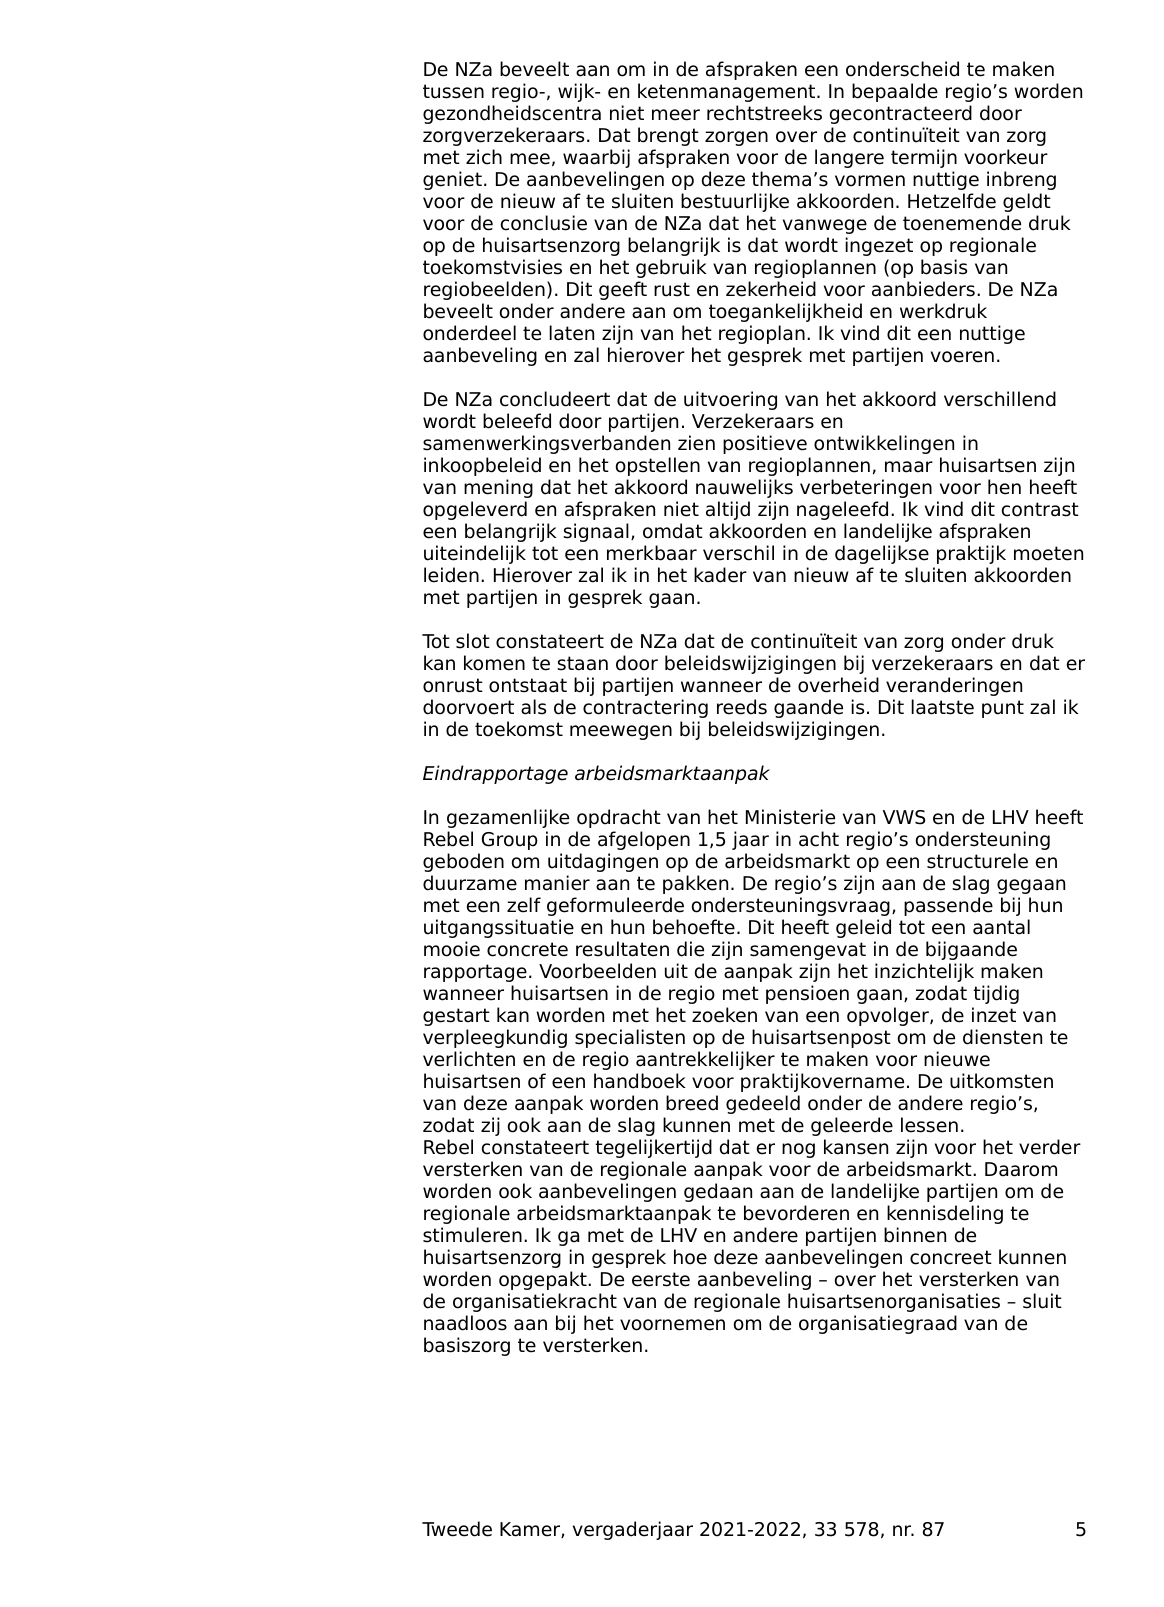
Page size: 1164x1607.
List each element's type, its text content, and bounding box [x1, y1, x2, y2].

text De NZa beveelt aan om in de afspraken een onderscheid te maken tussen regio-, wijk- en ketenmanagement. In bepaalde regio’s worden gezondheidscentra niet meer rechtstreeks gecontracteerd door zorgverzekeraars. Dat brengt zorgen over de continuïteit van zorg met zich mee, waarbij afspraken voor de langere termijn voorkeur geniet. De aanbevelingen op deze thema’s vormen nuttige inbreng voor de nieuw af te sluiten bestuurlijke akkoorden. Hetzelfde geldt voor de conclusie van de NZa dat het vanwege de toenemende druk op de huisartsenzorg belangrijk is dat wordt ingezet op regionale toekomstvisies en het gebruik van regioplannen (op basis van regiobeelden). Dit geeft rust en zekerheid voor aanbieders. De NZa beveelt onder andere aan om toegankelijkheid en werkdruk onderdeel te laten zijn van het regioplan. Ik vind dit een nuttige aanbeveling en zal hierover het gesprek met partijen voeren. [422, 59, 1087, 367]
text In gezamenlijke opdracht van het Ministerie van VWS en de LHV heeft Rebel Group in de afgelopen 1,5 jaar in acht regio’s ondersteuning geboden om uitdagingen op de arbeidsmarkt op een structurele en duurzame manier aan te pakken. De regio’s zijn aan de slag gegaan met een zelf geformuleerde ondersteuningsvraag, passende bij hun uitgangssituatie en hun behoefte. Dit heeft geleid tot een aantal mooie concrete resultaten die zijn samengevat in de bijgaande rapportage. Voorbeelden uit de aanpak zijn het inzichtelijk maken wanneer huisartsen in de regio met pensioen gaan, zodat tijdig gestart kan worden met het zoeken van een opvolger, de inzet van verpleegkundig specialisten op de huisartsenpost om de diensten te verlichten en de regio aantrekkelijker te maken voor nieuwe huisartsen of een handboek voor praktijkovername. De uitkomsten van deze aanpak worden breed gedeeld onder de andere regio’s, zodat zij ook aan de slag kunnen met de geleerde lessen. [422, 807, 1087, 1137]
text Rebel constateert tegelijkertijd dat er nog kansen zijn voor het verder versterken van de regionale aanpak voor de arbeidsmarkt. Daarom worden ook aanbevelingen gedaan aan de landelijke partijen om de regionale arbeidsmarktaanpak te bevorderen en kennisdeling te stimuleren. Ik ga met de LHV en andere partijen binnen de huisartsenzorg in gesprek hoe deze aanbevelingen concreet kunnen worden opgepakt. De eerste aanbeveling – over het versterken van de organisatiekracht van de regionale huisartsenorganisaties – sluit naadloos aan bij het voornemen om de organisatiegraad van de basiszorg te versterken. [422, 1137, 1087, 1357]
text Tot slot constateert de NZa dat de continuïteit van zorg onder druk kan komen te staan door beleidswijzigingen bij verzekeraars en dat er onrust ontstaat bij partijen wanneer de overheid veranderingen doorvoert als de contractering reeds gaande is. Dit laatste punt zal ik in de toekomst meewegen bij beleidswijzigingen. [422, 631, 1087, 741]
subtitle Eindrapportage arbeidsmarktaanpak [422, 763, 1087, 785]
text De NZa concludeert dat de uitvoering van het akkoord verschillend wordt beleefd door partijen. Verzekeraars en samenwerkingsverbanden zien positieve ontwikkelingen in inkoopbeleid en het opstellen van regioplannen, maar huisartsen zijn van mening dat het akkoord nauwelijks verbeteringen voor hen heeft opgeleverd en afspraken niet altijd zijn nageleefd. Ik vind dit contrast een belangrijk signaal, omdat akkoorden en landelijke afspraken uiteindelijk tot een merkbaar verschil in de dagelijkse praktijk moeten leiden. Hierover zal ik in het kader van nieuw af te sluiten akkoorden met partijen in gesprek gaan. [422, 389, 1087, 609]
